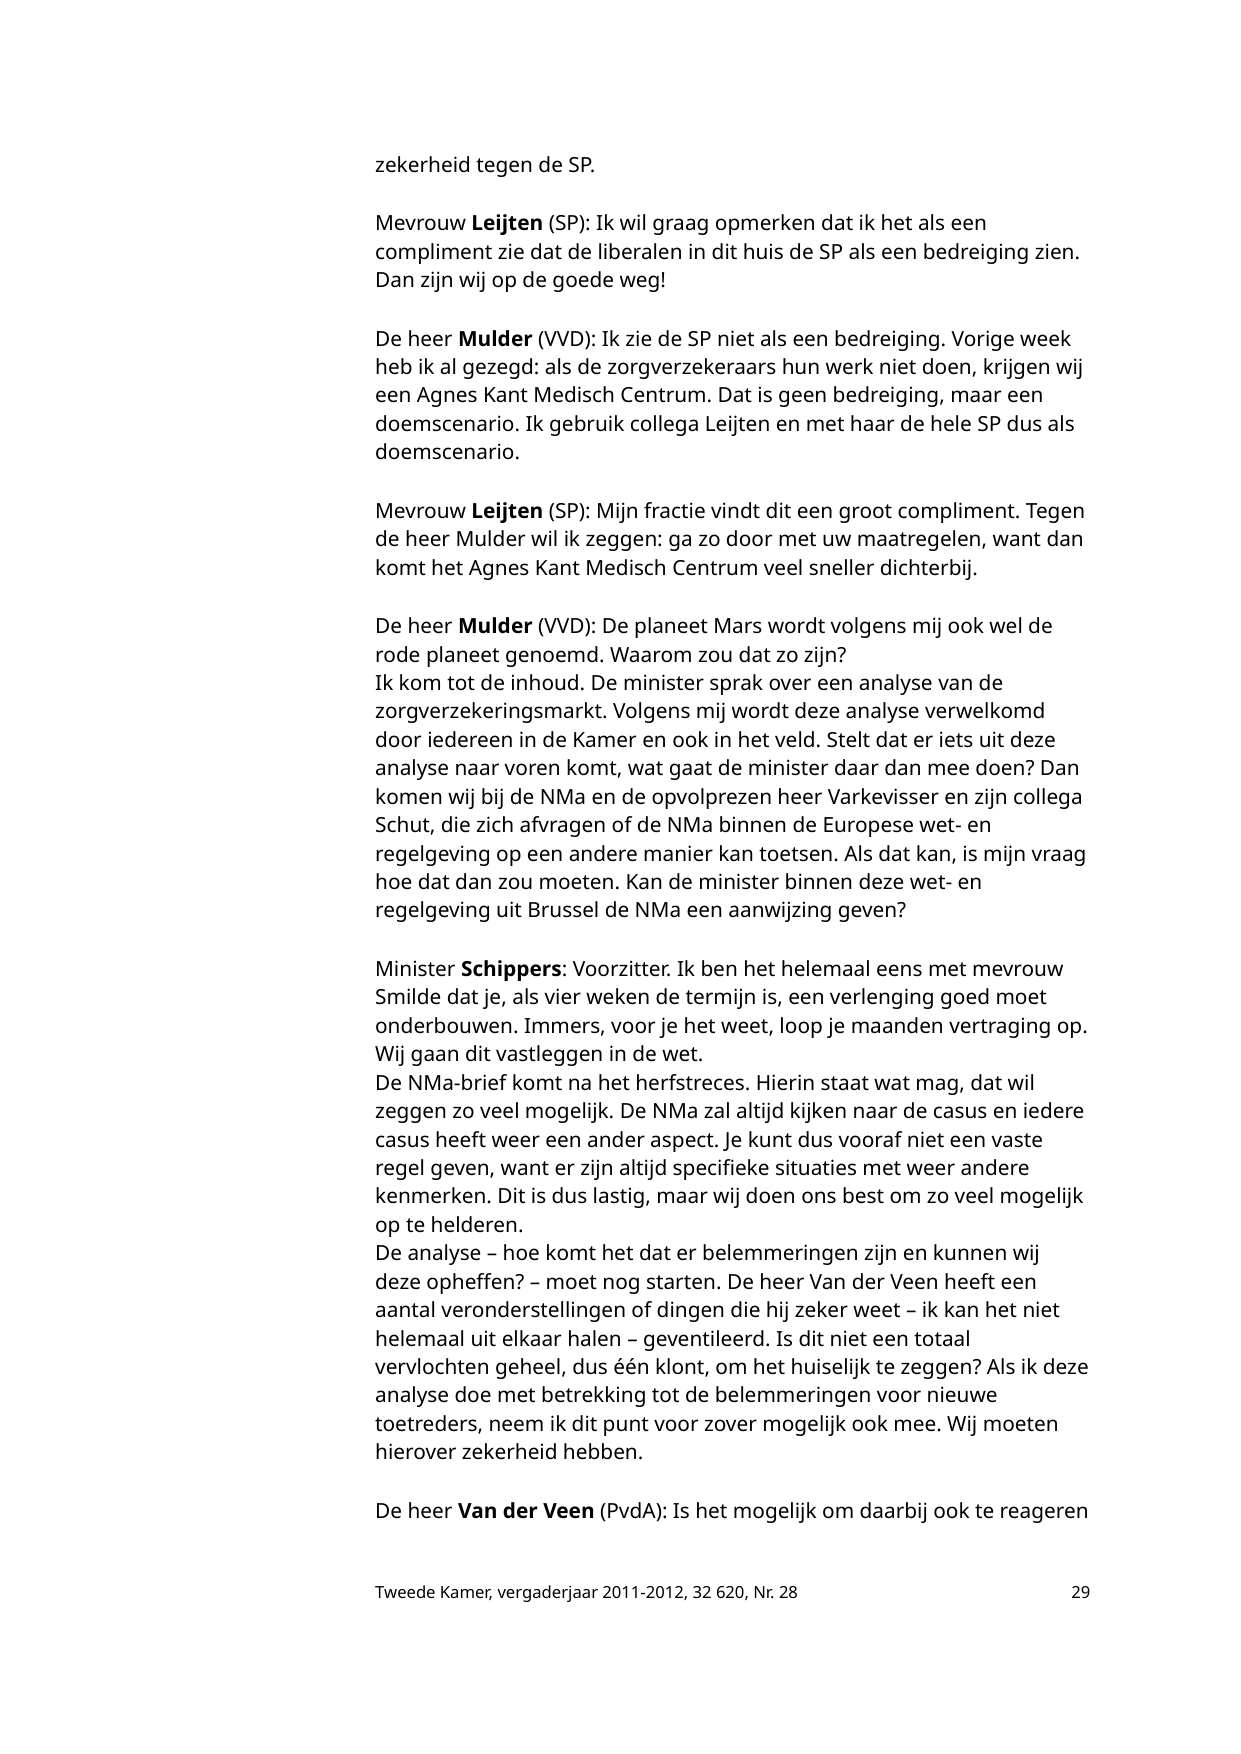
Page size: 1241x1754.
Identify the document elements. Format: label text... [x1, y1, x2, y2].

text zekerheid tegen de SP. [375, 150, 1090, 178]
text Ik kom tot de inhoud. De minister sprak over een analyse van de zorgverzekeringsmarkt. Volgens mij wordt deze analyse verwelkomd door iedereen in de Kamer en ook in het veld. Stelt dat er iets uit deze analyse naar voren komt, wat gaat de minister daar dan mee doen? Dan komen wij bij de NMa en de opvolprezen heer Varkevisser en zijn collega Schut, die zich afvragen of de NMa binnen de Europese wet- en regelgeving op een andere manier kan toetsen. Als dat kan, is mijn vraag hoe dat dan zou moeten. Kan de minister binnen deze wet- en regelgeving uit Brussel de NMa een aanwijzing geven? [375, 668, 1090, 924]
text De analyse – hoe komt het dat er belemmeringen zijn en kunnen wij deze opheffen? – moet nog starten. De heer Van der Veen heeft een aantal veronderstellingen of dingen die hij zeker weet – ik kan het niet helemaal uit elkaar halen – geventileerd. Is dit niet een totaal vervlochten geheel, dus één klont, om het huiselijk te zeggen? Als ik deze analyse doe met betrekking tot de belemmeringen voor nieuwe toetreders, neem ik dit punt voor zover mogelijk ook mee. Wij moeten hierover zekerheid hebben. [375, 1238, 1090, 1466]
text De heer Mulder (VVD): Ik zie de SP niet als een bedreiging. Vorige week heb ik al gezegd: als de zorgverzekeraars hun werk niet doen, krijgen wij een Agnes Kant Medisch Centrum. Dat is geen bedreiging, maar een doemscenario. Ik gebruik collega Leijten en met haar de hele SP dus als doemscenario. [375, 324, 1090, 466]
text De NMa-brief komt na het herfstreces. Hierin staat wat mag, dat wil zeggen zo veel mogelijk. De NMa zal altijd kijken naar de casus en iedere casus heeft weer een ander aspect. Je kunt dus vooraf niet een vaste regel geven, want er zijn altijd specifieke situaties met weer andere kenmerken. Dit is dus lastig, maar wij doen ons best om zo veel mogelijk op te helderen. [375, 1068, 1090, 1238]
text De heer Van der Veen (PvdA): Is het mogelijk om daarbij ook te reageren [375, 1496, 1090, 1524]
text Mevrouw Leijten (SP): Mijn fractie vindt dit een groot compliment. Tegen de heer Mulder wil ik zeggen: ga zo door met uw maatregelen, want dan komt het Agnes Kant Medisch Centrum veel sneller dichterbij. [375, 496, 1090, 581]
text De heer Mulder (VVD): De planeet Mars wordt volgens mij ook wel de rode planeet genoemd. Waarom zou dat zo zijn? [375, 611, 1090, 668]
text Mevrouw Leijten (SP): Ik wil graag opmerken dat ik het als een compliment zie dat de liberalen in dit huis de SP als een bedreiging zien. Dan zijn wij op de goede weg! [375, 208, 1090, 294]
text Minister Schippers: Voorzitter. Ik ben het helemaal eens met mevrouw Smilde dat je, als vier weken de termijn is, een verlenging goed moet onderbouwen. Immers, voor je het weet, loop je maanden vertraging op. Wij gaan dit vastleggen in de wet. [375, 954, 1090, 1068]
